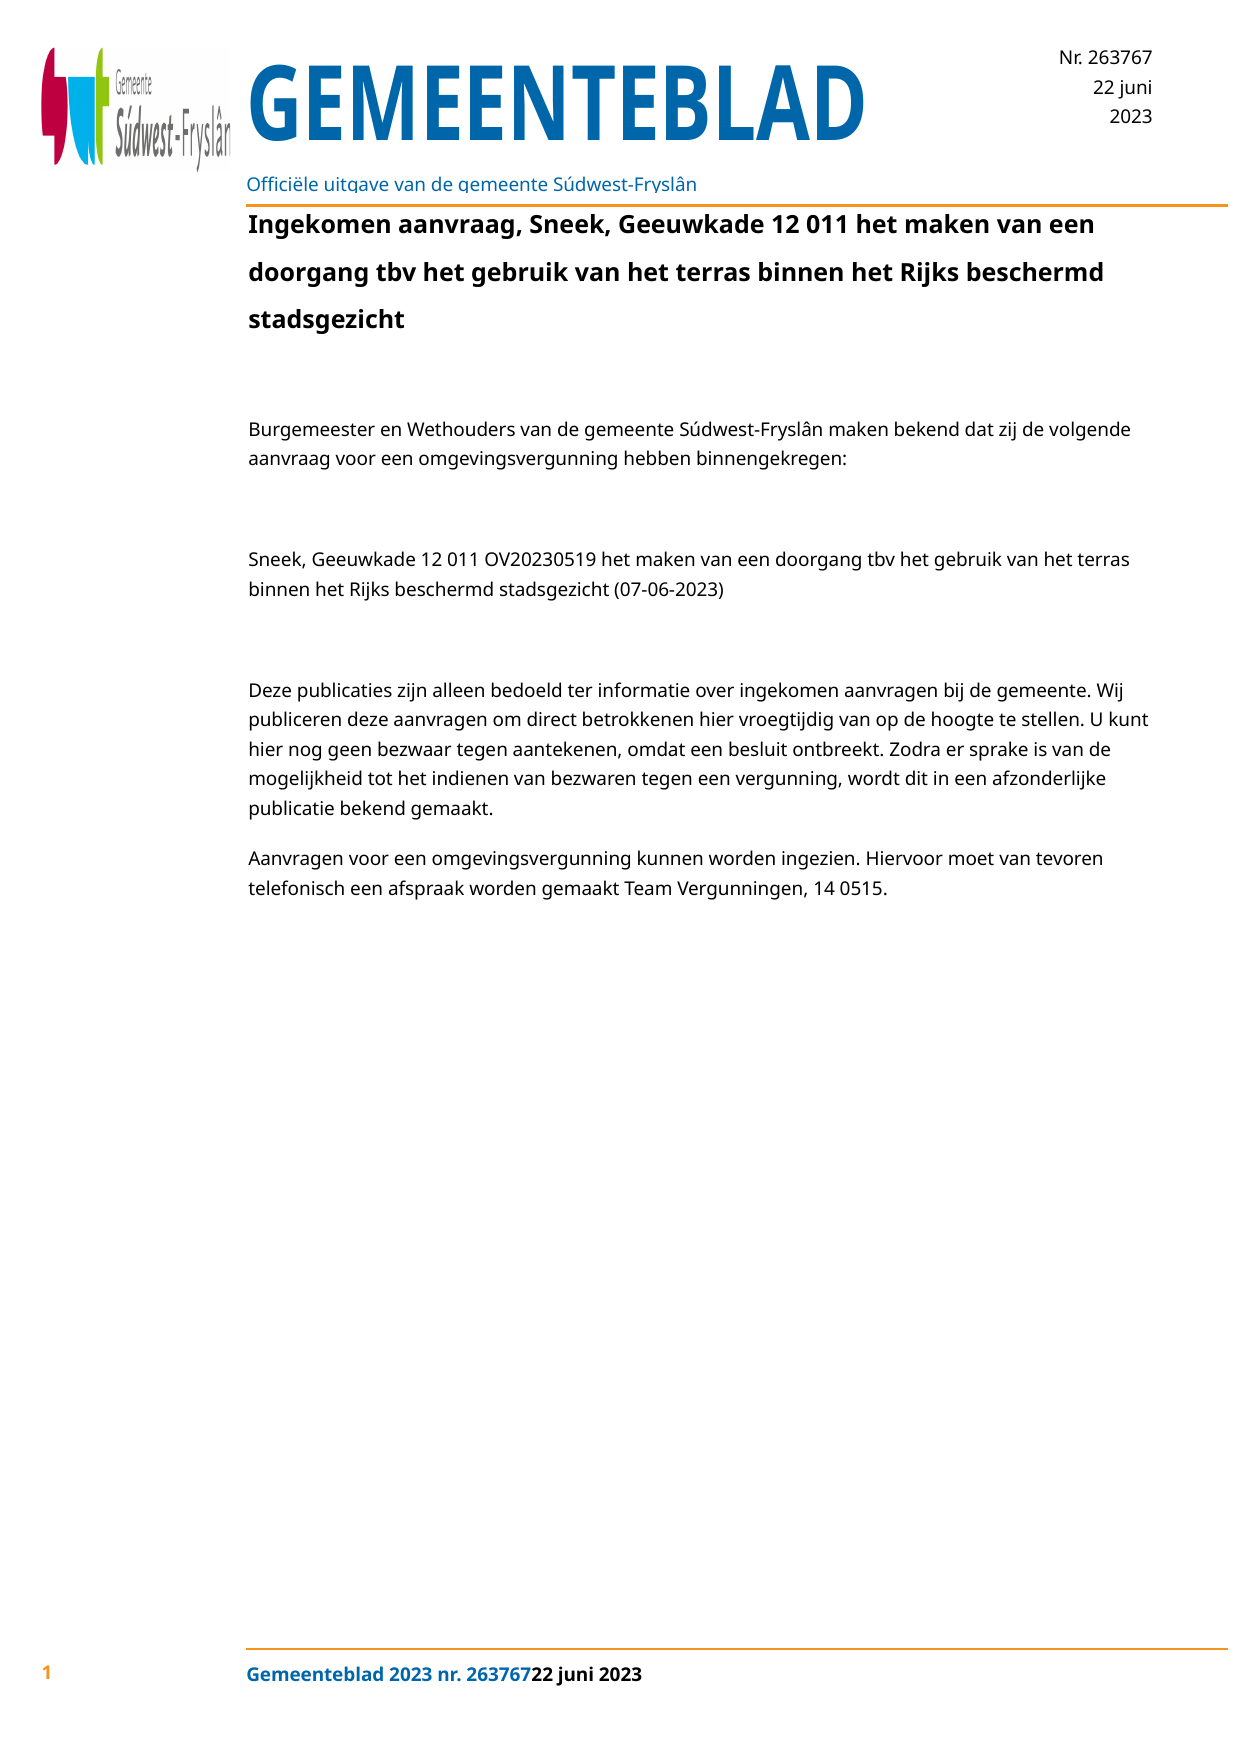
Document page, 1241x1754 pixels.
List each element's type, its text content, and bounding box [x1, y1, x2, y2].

text Deze publicaties zijn alleen bedoeld ter informatie over ingekomen aanvragen bij de gemeente. Wij publiceren deze aanvragen om direct betrokkenen hier vroegtijdig van op de hoogte te stellen. U kunt hier nog geen bezwaar tegen aantekenen, omdat een besluit ontbreekt. Zodra er sprake is van de mogelijkheid tot het indienen van bezwaren tegen een vergunning, wordt dit in een afzonderlijke publicatie bekend gemaakt. [248, 677, 1152, 821]
picture [41, 47, 231, 172]
text Ingekomen aanvraag, Sneek, Geeuwkade 12 011 het maken van een doorgang tbv het gebruik van het terras binnen het Rijks beschermd stadsgezicht [248, 207, 1152, 336]
text Burgemeester en Wethouders van de gemeente Súdwest-Fryslân maken bekend dat zij de volgende aanvraag voor een omgevingsvergunning hebben binnengekregen: [248, 416, 1152, 471]
text Aanvragen voor een omgevingsvergunning kunnen worden ingezien. Hiervoor moet van tevoren telefonisch een afspraak worden gemaakt Team Vergunningen, 14 0515. [248, 846, 1152, 901]
text Sneek, Geeuwkade 12 011 OV20230519 het maken van een doorgang tbv het gebruik van het terras binnen het Rijks beschermd stadsgezicht (07-06-2023) [248, 546, 1152, 602]
